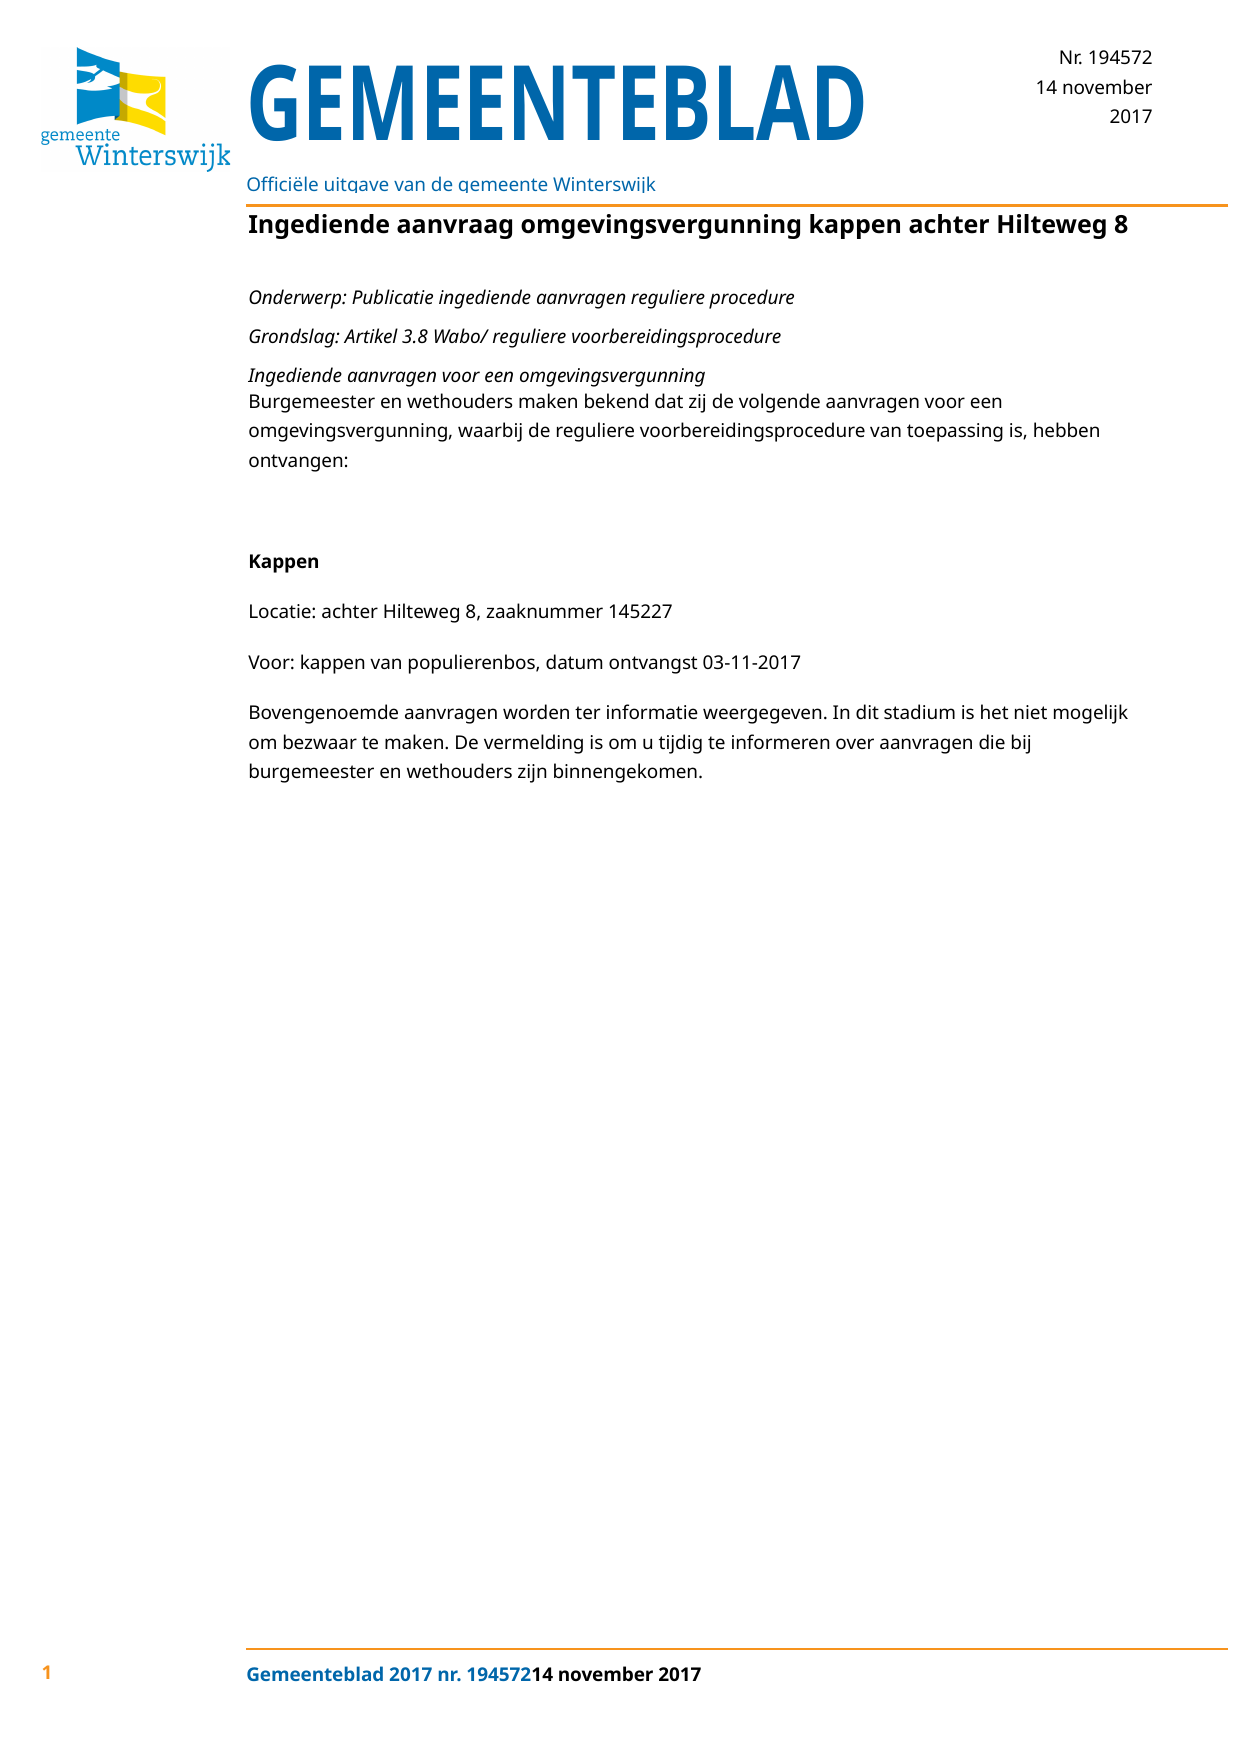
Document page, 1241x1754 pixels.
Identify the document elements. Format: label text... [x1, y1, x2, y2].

text Grondslag: Artikel 3.8 Wabo/ reguliere voorbereidingsprocedure [248, 323, 1152, 349]
picture [225, 153, 231, 162]
text Locatie: achter Hilteweg 8, zaaknummer 145227 [248, 598, 1152, 624]
picture [41, 47, 231, 172]
text Voor: kappen van populierenbos, datum ontvangst 03-11-2017 [248, 649, 1152, 675]
text Ingediende aanvraag omgevingsvergunning kappen achter Hilteweg 8 [248, 207, 1152, 241]
text Kappen [248, 548, 1152, 574]
text Ingediende aanvragen voor een omgevingsvergunning [248, 362, 1152, 388]
text Bovengenoemde aanvragen worden ter informatie weergegeven. In dit stadium is het niet mogelijk om bezwaar te maken. De vermelding is om u tijdig te informeren over aanvragen die bij burgemeester en wethouders zijn binnengekomen. [248, 699, 1152, 784]
text Burgemeester en wethouders maken bekend dat zij de volgende aanvragen voor een omgevingsvergunning, waarbij de reguliere voorbereidingsprocedure van toepassing is, hebben ontvangen: [248, 388, 1152, 473]
text Onderwerp: Publicatie ingediende aanvragen reguliere procedure [248, 284, 1152, 309]
